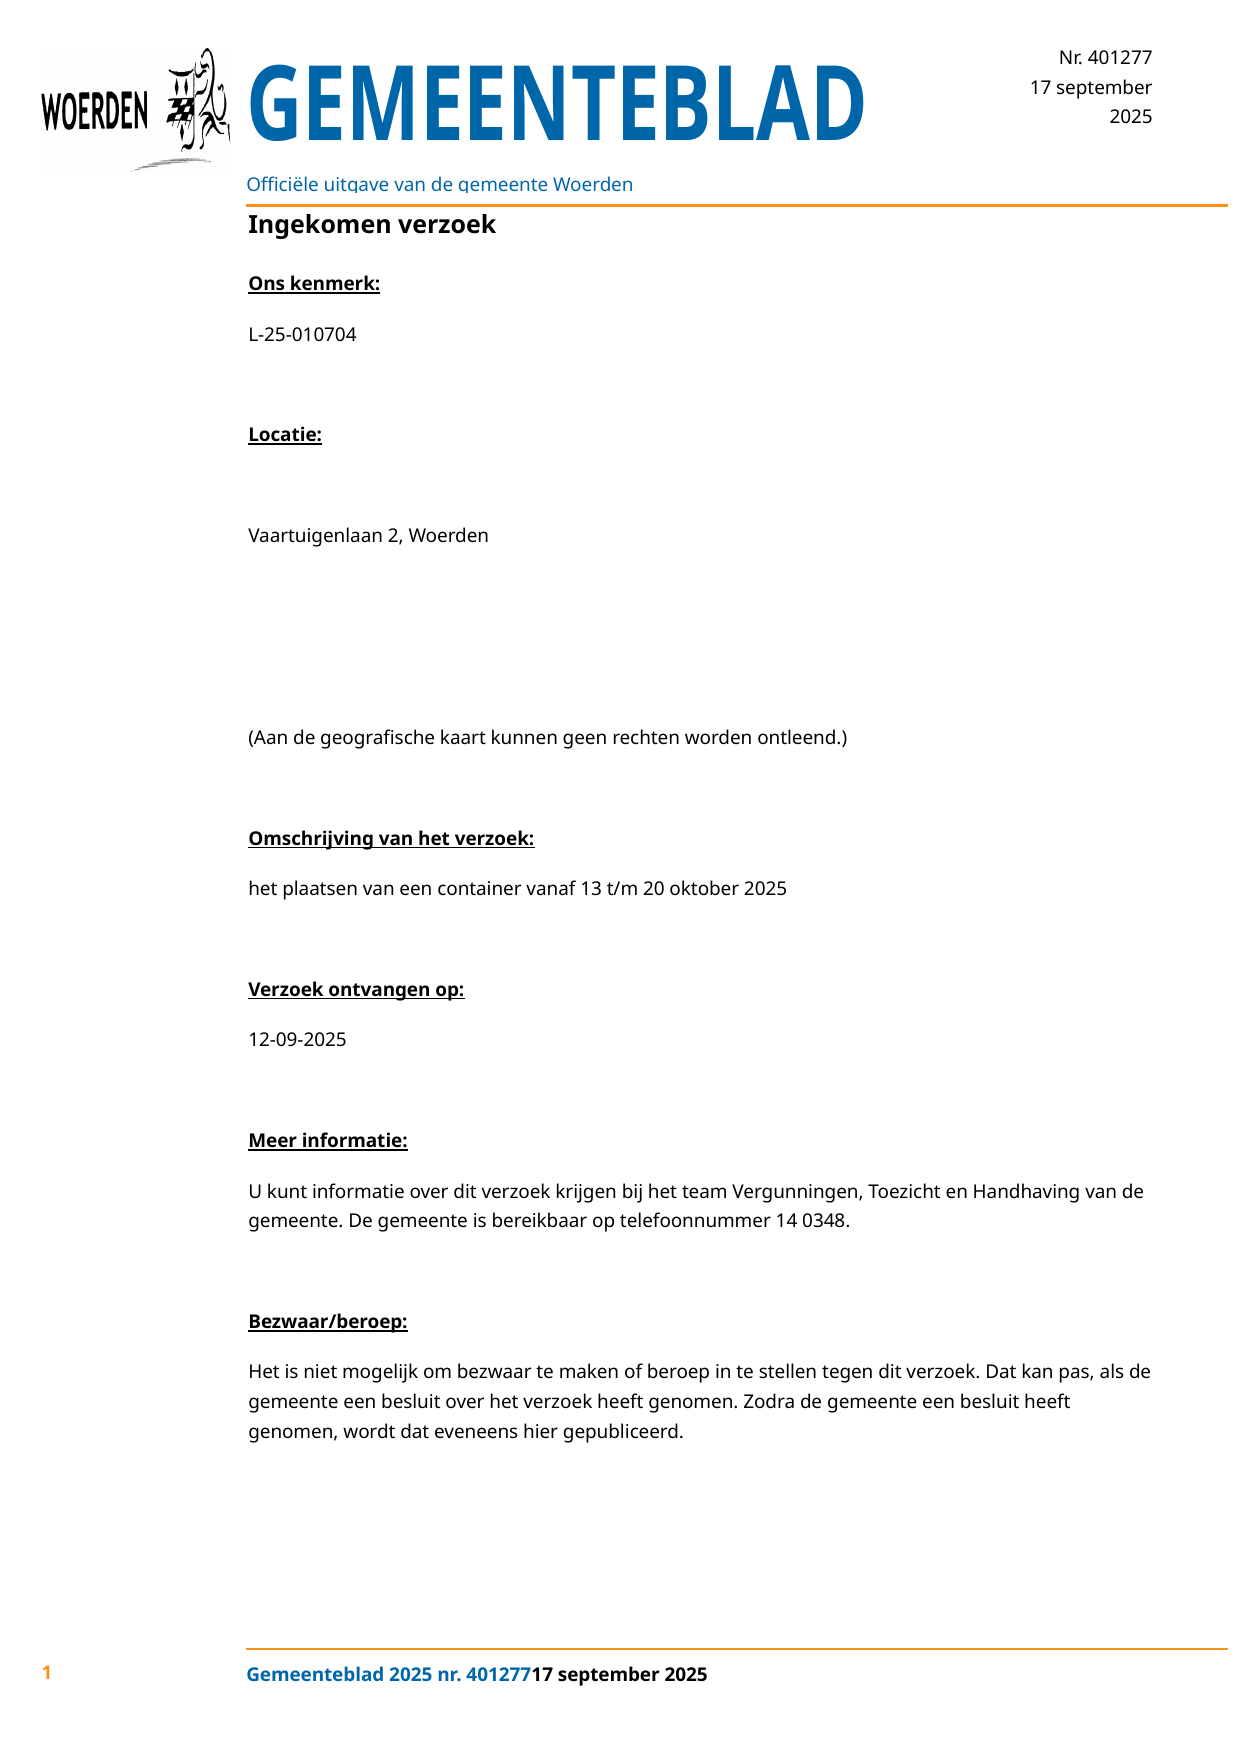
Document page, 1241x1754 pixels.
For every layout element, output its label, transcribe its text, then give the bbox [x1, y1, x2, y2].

text Ingekomen verzoek [248, 207, 1152, 241]
text 12-09-2025 [248, 1027, 1152, 1052]
text Verzoek ontvangen op: [248, 976, 1152, 1002]
text het plaatsen van een container vanaf 13 t/m 20 oktober 2025 [248, 875, 1152, 901]
text Omschrijving van het verzoek: [248, 825, 1152, 851]
text Locatie: [248, 422, 1152, 447]
text Bezwaar/beroep: [248, 1308, 1152, 1334]
picture [41, 47, 231, 172]
text L-25-010704 [248, 321, 1152, 346]
text Vaartuigenlaan 2, Woerden [248, 522, 1152, 548]
text Ons kenmerk: [248, 270, 1152, 296]
text (Aan de geografische kaart kunnen geen rechten worden ontleend.) [248, 724, 1152, 750]
text U kunt informatie over dit verzoek krijgen bij het team Vergunningen, Toezicht en Handhaving van de gemeente. De gemeente is bereikbaar op telefoonnummer 14 0348. [248, 1178, 1152, 1233]
text Meer informatie: [248, 1127, 1152, 1153]
text Het is niet mogelijk om bezwaar te maken of beroep in te stellen tegen dit verzoek. Dat kan pas, als de gemeente een besluit over het verzoek heeft genomen. Zodra de gemeente een besluit heeft genomen, wordt dat eveneens hier gepubliceerd. [248, 1359, 1152, 1443]
